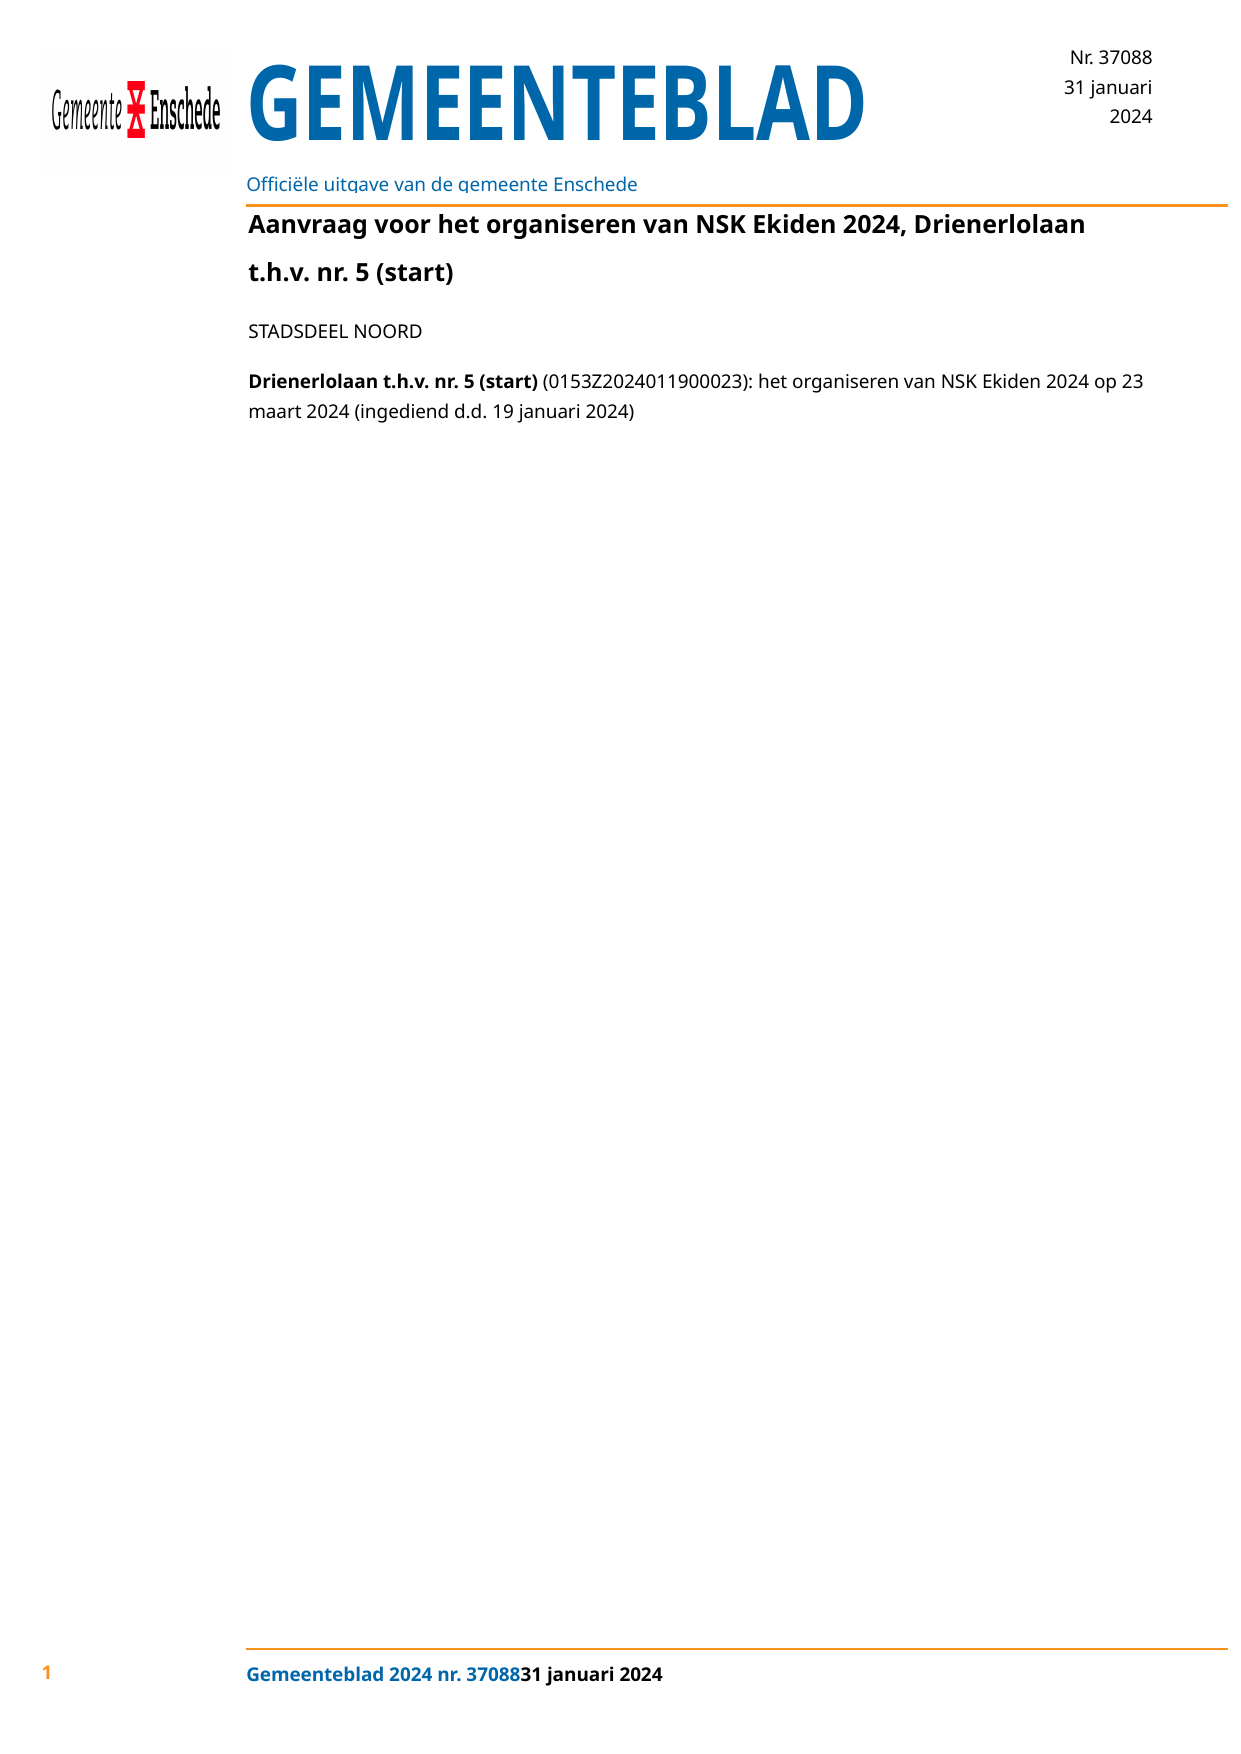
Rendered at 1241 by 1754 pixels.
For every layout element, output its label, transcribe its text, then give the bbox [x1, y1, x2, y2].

text Drienerlolaan t.h.v. nr. 5 (start) (0153Z2024011900023): het organiseren van NSK Ekiden 2024 op 23 maart 2024 (ingediend d.d. 19 januari 2024) [248, 368, 1152, 424]
text Aanvraag voor het organiseren van NSK Ekiden 2024, Drienerlolaan t.h.v. nr. 5 (start) [248, 207, 1152, 288]
text STADSDEEL NOORD [248, 318, 1152, 344]
picture [41, 47, 231, 172]
